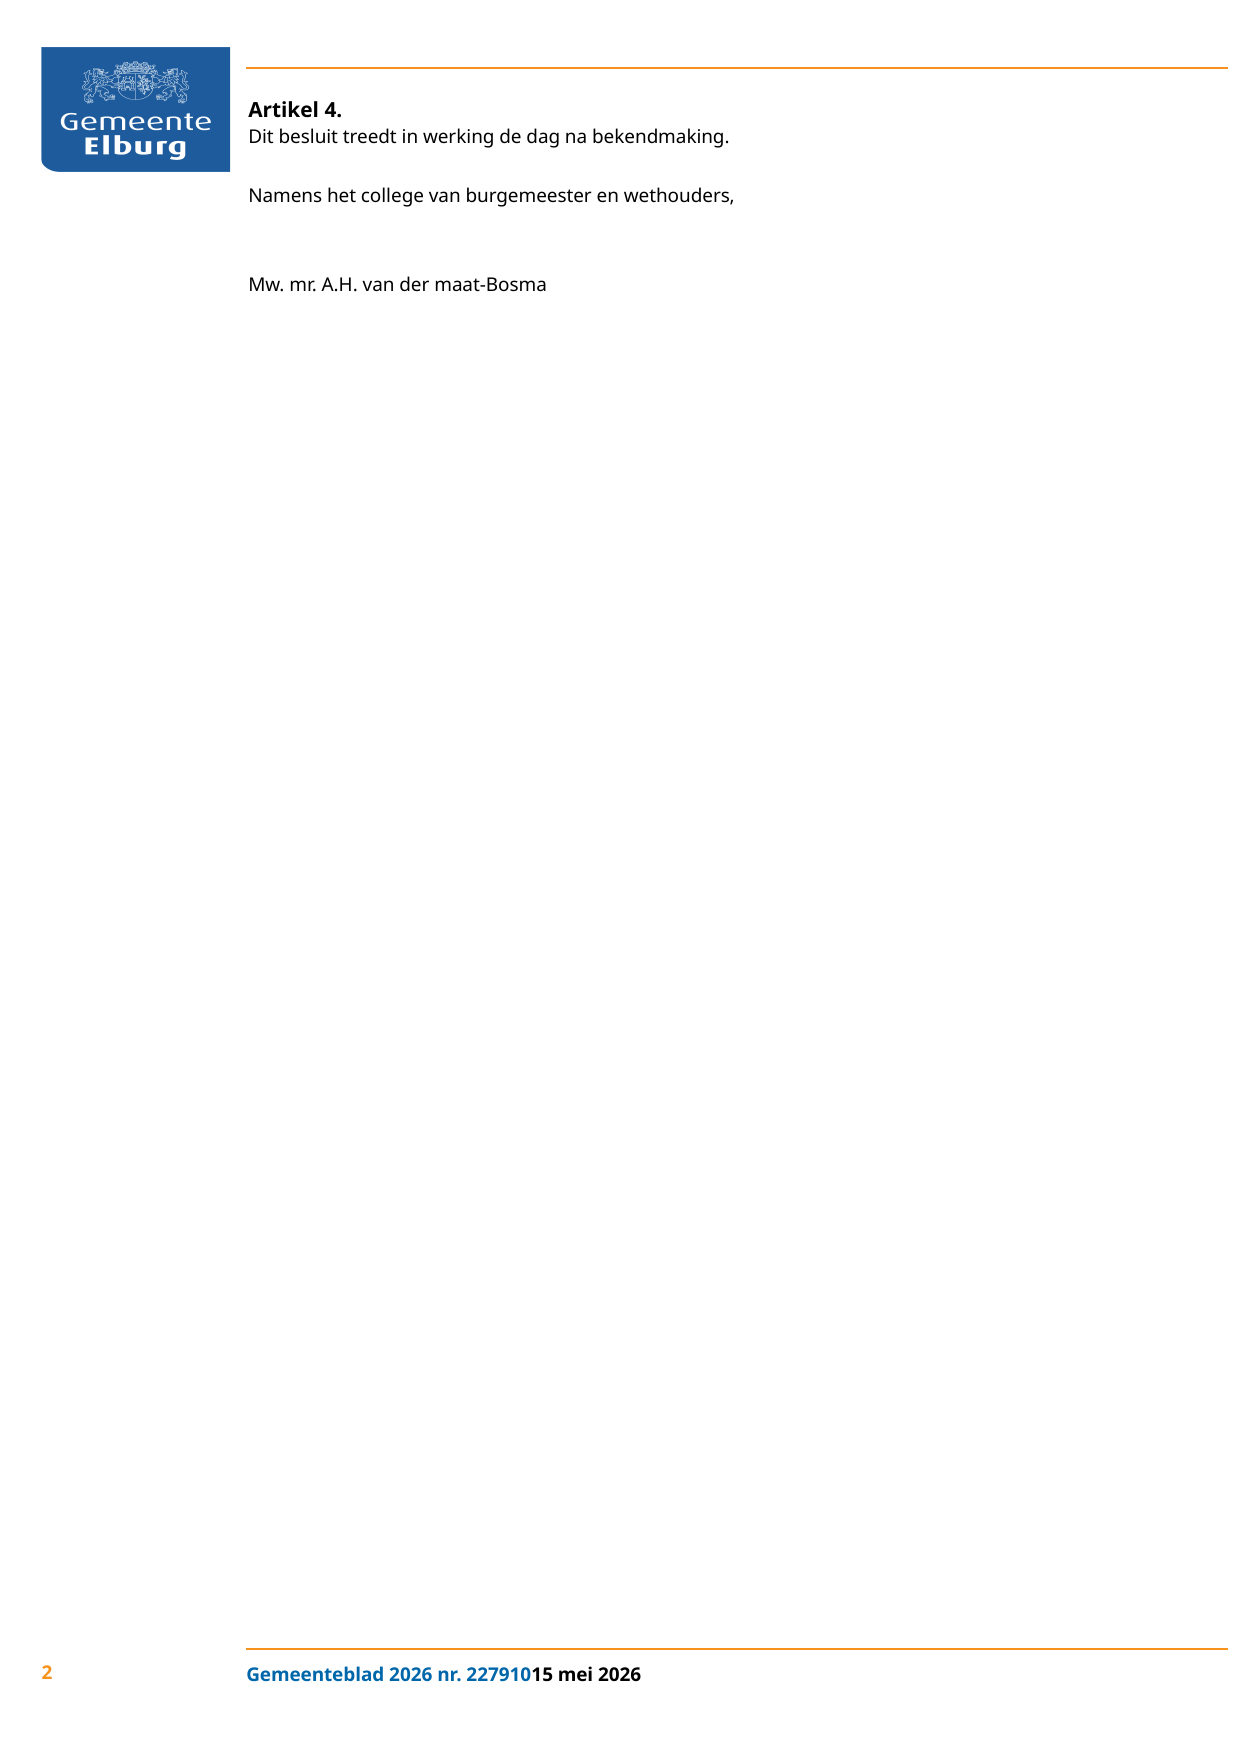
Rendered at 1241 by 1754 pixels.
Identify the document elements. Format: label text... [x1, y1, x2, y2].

text Artikel 4. [248, 95, 1152, 123]
text Namens het college van burgemeester en wethouders, [248, 182, 1152, 208]
text Dit besluit treedt in werking de dag na bekendmaking. [248, 123, 1152, 149]
text Mw. mr. A.H. van der maat-Bosma [248, 271, 1152, 297]
picture [41, 47, 231, 172]
